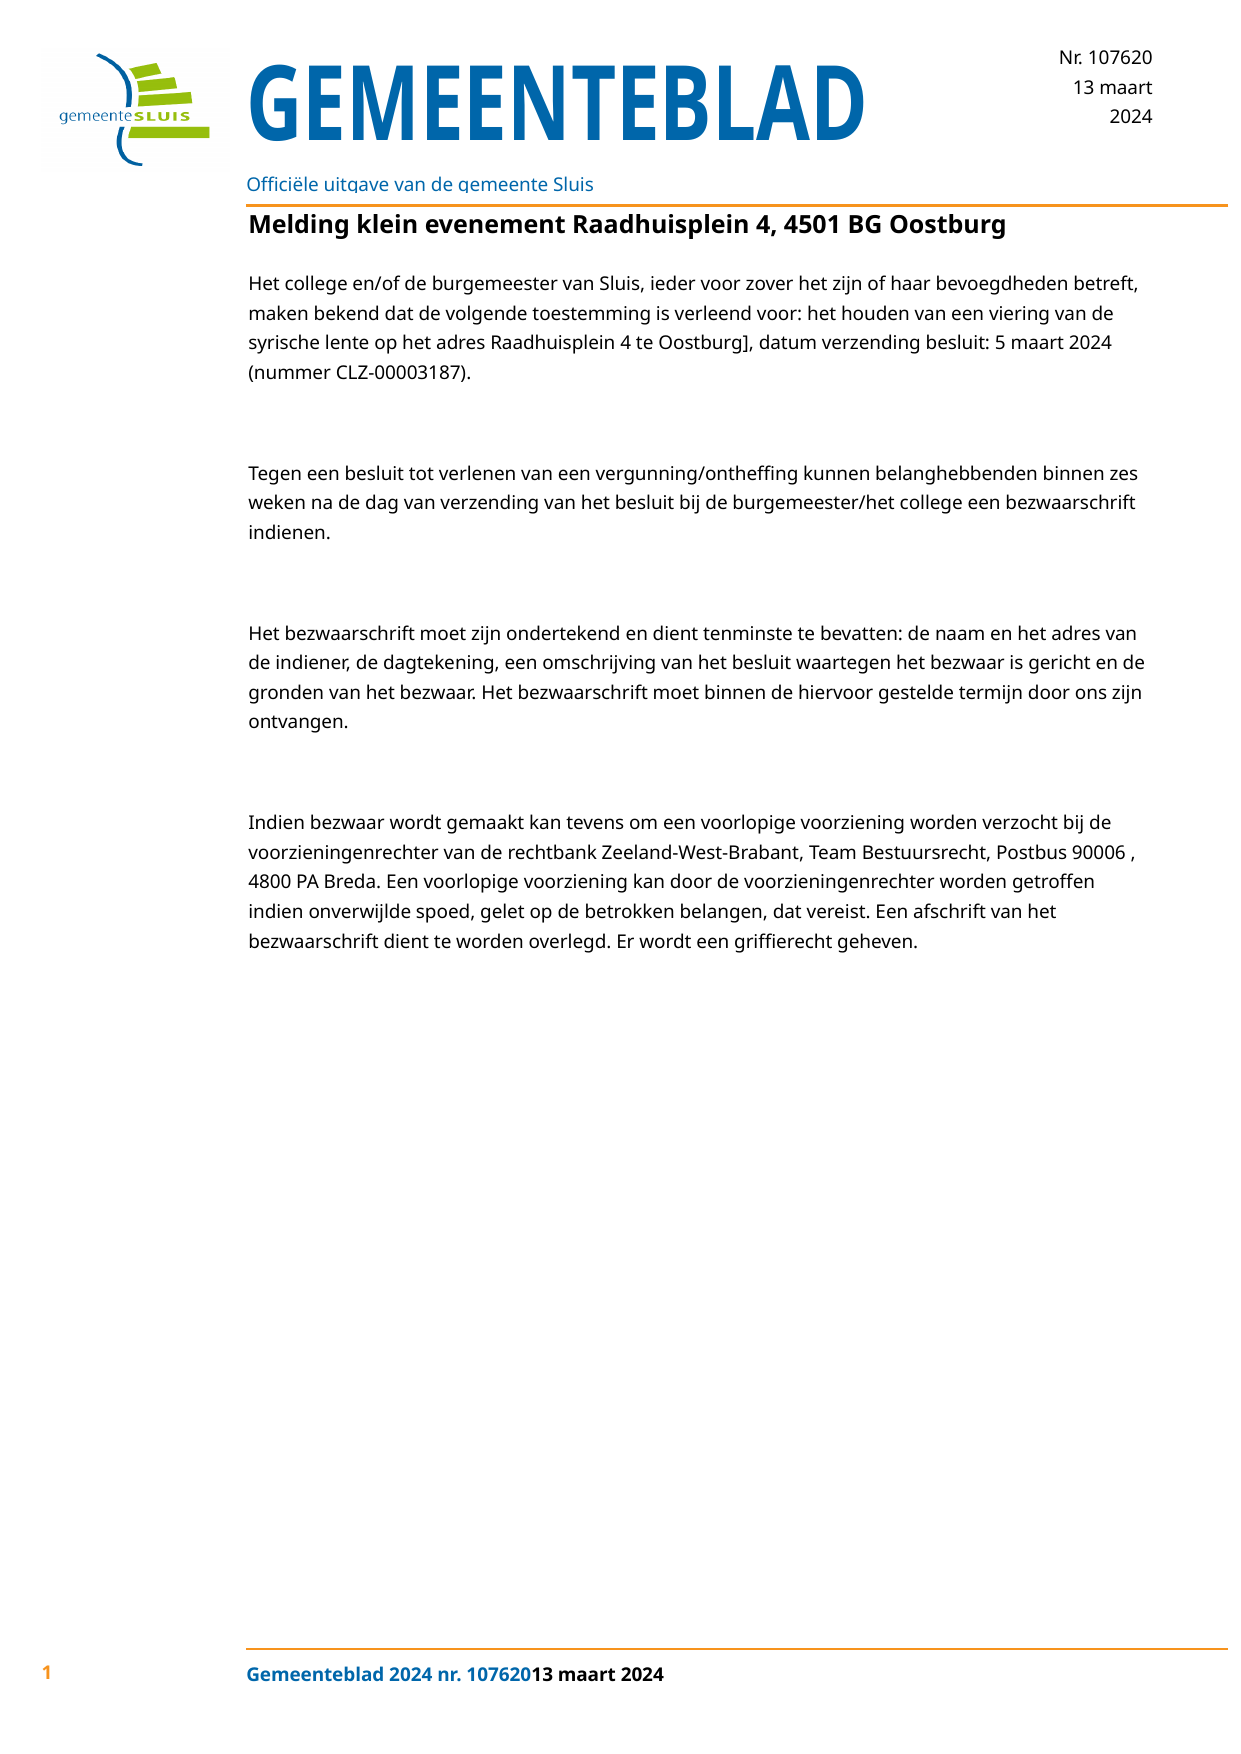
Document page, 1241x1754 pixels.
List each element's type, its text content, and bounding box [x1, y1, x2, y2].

text Melding klein evenement Raadhuisplein 4, 4501 BG Oostburg [248, 207, 1152, 241]
text Het bezwaarschrift moet zijn ondertekend en dient tenminste te bevatten: de naam en het adres van de indiener, de dagtekening, een omschrijving van het besluit waartegen het bezwaar is gericht en de gronden van het bezwaar. Het bezwaarschrift moet binnen de hiervoor gestelde termijn door ons zijn ontvangen. [248, 620, 1152, 734]
text Tegen een besluit tot verlenen van een vergunning/ontheffing kunnen belanghebbenden binnen zes weken na de dag van verzending van het besluit bij de burgemeester/het college een bezwaarschrift indienen. [248, 460, 1152, 545]
text Het college en/of de burgemeester van Sluis, ieder voor zover het zijn of haar bevoegdheden betreft, maken bekend dat de volgende toestemming is verleend voor: het houden van een viering van de syrische lente op het adres Raadhuisplein 4 te Oostburg], datum verzending besluit: 5 maart 2024 (nummer CLZ-00003187). [248, 270, 1152, 385]
picture [41, 47, 231, 172]
text Indien bezwaar wordt gemaakt kan tevens om een voorlopige voorziening worden verzocht bij de voorzieningenrechter van de rechtbank Zeeland-West-Brabant, Team Bestuursrecht, Postbus 90006 , 4800 PA Breda. Een voorlopige voorziening kan door de voorzieningenrechter worden getroffen indien onverwijlde spoed, gelet op de betrokken belangen, dat vereist. Een afschrift van het bezwaarschrift dient te worden overlegd. Er wordt een griffierecht geheven. [248, 809, 1152, 953]
